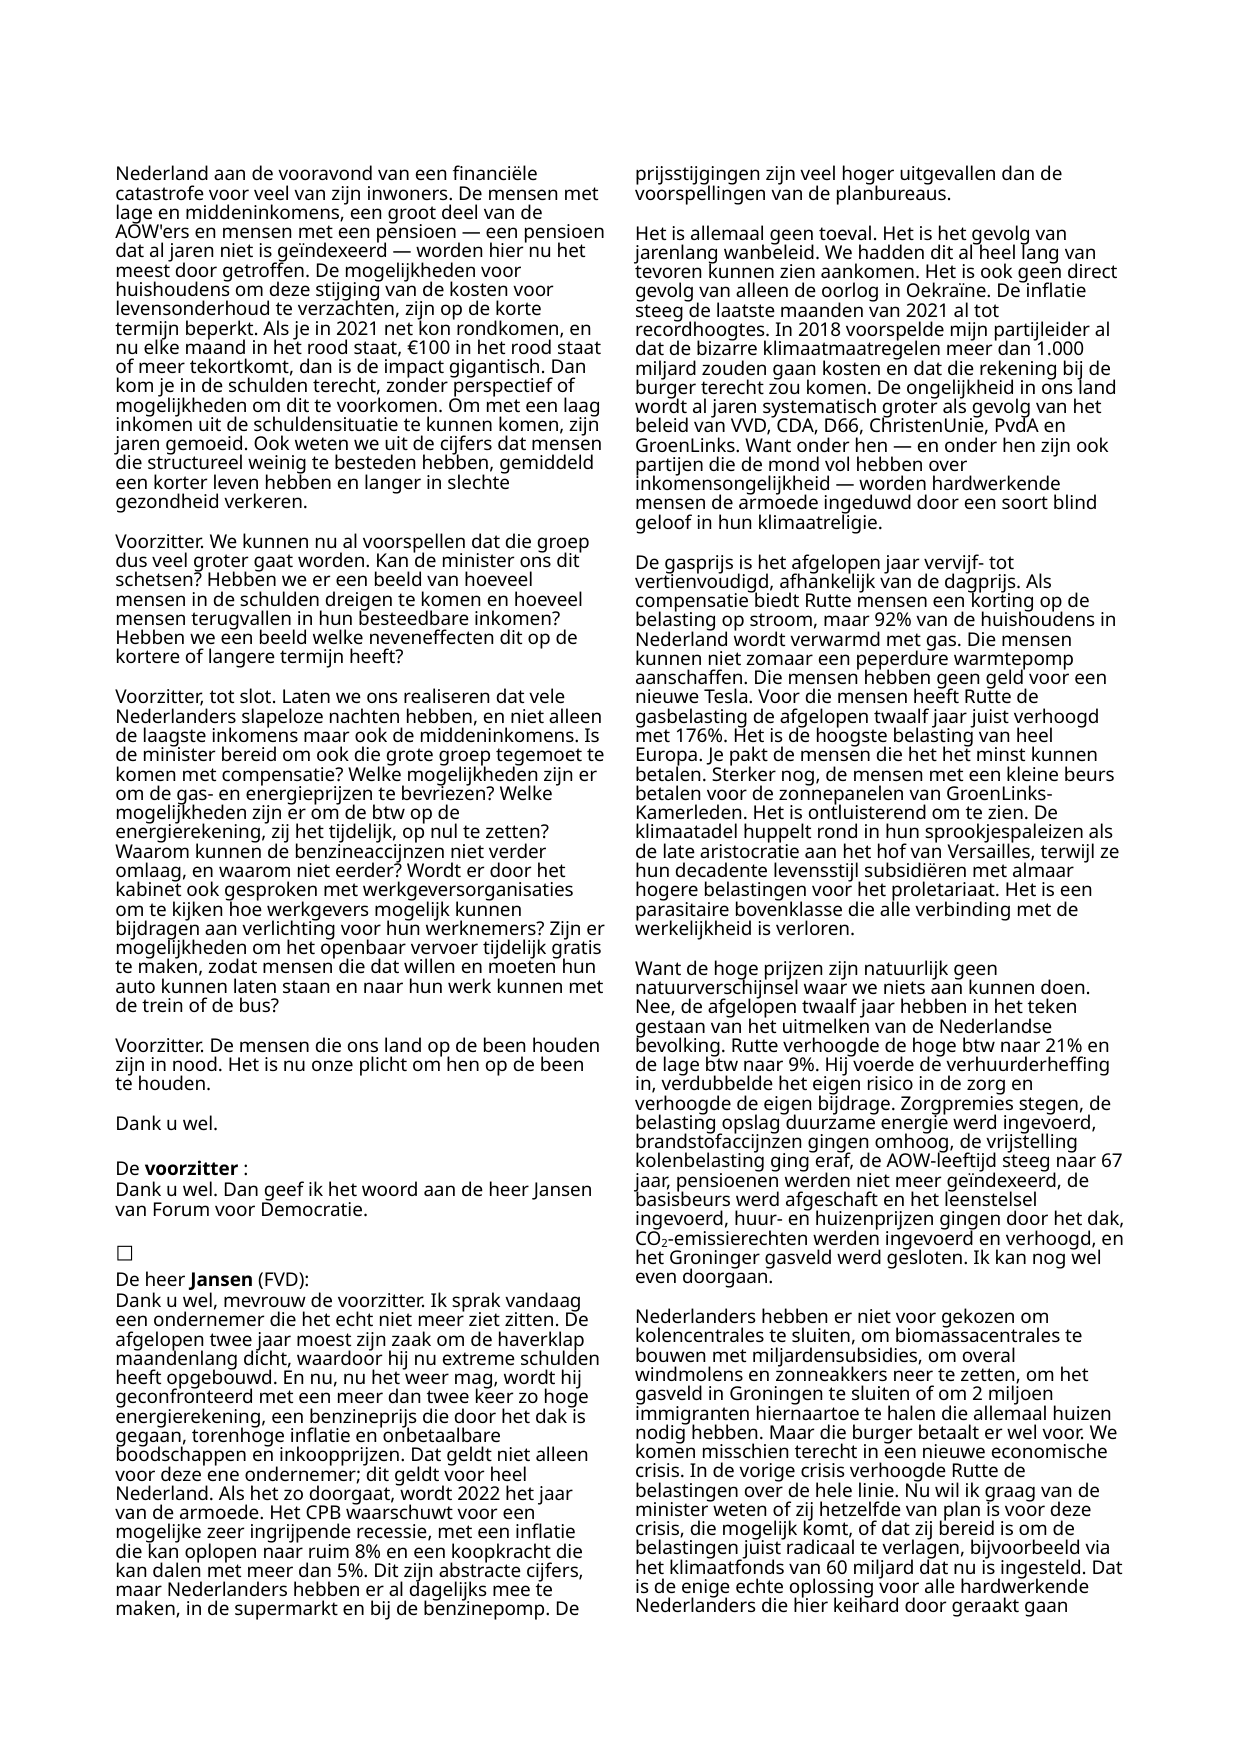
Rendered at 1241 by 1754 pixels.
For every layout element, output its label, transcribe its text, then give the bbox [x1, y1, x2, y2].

text prijsstijgingen zijn veel hoger uitgevallen dan de voorspellingen van de planbureaus. [635, 165, 1125, 204]
text Het is allemaal geen toeval. Het is het gevolg van jarenlang wanbeleid. We hadden dit al heel lang van tevoren kunnen zien aankomen. Het is ook geen direct gevolg van alleen de oorlog in Oekraïne. De inflatie steeg de laatste maanden van 2021 al tot recordhoogtes. In 2018 voorspelde mijn partijleider al dat de bizarre klimaatmaatregelen meer dan 1.000 miljard zouden gaan kosten en dat die rekening bij de burger terecht zou komen. De ongelijkheid in ons land wordt al jaren systematisch groter als gevolg van het beleid van VVD, CDA, D66, ChristenUnie, PvdA en GroenLinks. Want onder hen — en onder hen zijn ook partijen die de mond vol hebben over inkomensongelijkheid — worden hardwerkende mensen de armoede ingeduwd door een soort blind geloof in hun klimaatreligie. [635, 224, 1125, 533]
text Voorzitter. De mensen die ons land op de been houden zijn in nood. Het is nu onze plicht om hen op de been te houden. [115, 1037, 605, 1095]
text Nederland aan de vooravond van een financiële catastrofe voor veel van zijn inwoners. De mensen met lage en middeninkomens, een groot deel van de AOW'ers en mensen met een pensioen — een pensioen dat al jaren niet is geïndexeerd — worden hier nu het meest door getroffen. De mogelijkheden voor huishoudens om deze stijging van de kosten voor levensonderhoud te verzachten, zijn op de korte termijn beperkt. Als je in 2021 net kon rondkomen, en nu elke maand in het rood staat, €100 in het rood staat of meer tekortkomt, dan is de impact gigantisch. Dan kom je in de schulden terecht, zonder perspectief of mogelijkheden om dit te voorkomen. Om met een laag inkomen uit de schuldensituatie te kunnen komen, zijn jaren gemoeid. Ook weten we uit de cijfers dat mensen die structureel weinig te besteden hebben, gemiddeld een korter leven hebben en langer in slechte gezondheid verkeren. [115, 165, 605, 512]
text Want de hoge prijzen zijn natuurlijk geen natuurverschijnsel waar we niets aan kunnen doen. Nee, de afgelopen twaalf jaar hebben in het teken gestaan van het uitmelken van de Nederlandse bevolking. Rutte verhoogde de hoge btw naar 21% en de lage btw naar 9%. Hij voerde de verhuurderheffing in, verdubbelde het eigen risico in de zorg en verhoogde de eigen bijdrage. Zorgpremies stegen, de belasting opslag duurzame energie werd ingevoerd, brandstofaccijnzen gingen omhoog, de vrijstelling kolenbelasting ging eraf, de AOW-leeftijd steeg naar 67 jaar, pensioenen werden niet meer geïndexeerd, de basisbeurs werd afgeschaft en het leenstelsel ingevoerd, huur- en huizenprijzen gingen door het dak, CO2-emissierechten werden ingevoerd en verhoogd, en het Groninger gasveld werd gesloten. Ik kan nog wel even doorgaan. [635, 960, 1125, 1287]
text Voorzitter, tot slot. Laten we ons realiseren dat vele Nederlanders slapeloze nachten hebben, en niet alleen de laagste inkomens maar ook de middeninkomens. Is de minister bereid om ook die grote groep tegemoet te komen met compensatie? Welke mogelijkheden zijn er om de gas- en energieprijzen te bevriezen? Welke mogelijkheden zijn er om de btw op de energierekening, zij het tijdelijk, op nul te zetten? Waarom kunnen de benzineaccijnzen niet verder omlaag, en waarom niet eerder? Wordt er door het kabinet ook gesproken met werkgeversorganisaties om te kijken hoe werkgevers mogelijk kunnen bijdragen aan verlichting voor hun werknemers? Zijn er mogelijkheden om het openbaar vervoer tijdelijk gratis te maken, zodat mensen die dat willen en moeten hun auto kunnen laten staan en naar hun werk kunnen met de trein of de bus? [115, 688, 605, 1016]
text De heer Jansen (FVD): [115, 1266, 605, 1292]
text Dank u wel. Dan geef ik het woord aan de heer Jansen van Forum voor Democratie. [115, 1181, 605, 1220]
text Voorzitter. We kunnen nu al voorspellen dat die groep dus veel groter gaat worden. Kan de minister ons dit schetsen? Hebben we er een beeld van hoeveel mensen in de schulden dreigen te komen en hoeveel mensen terugvallen in hun besteedbare inkomen? Hebben we een beeld welke neveneffecten dit op de kortere of langere termijn heeft? [115, 533, 605, 668]
text De voorzitter : [115, 1156, 605, 1181]
text Nederlanders hebben er niet voor gekozen om kolencentrales te sluiten, om biomassacentrales te bouwen met miljardensubsidies, om overal windmolens en zonneakkers neer te zetten, om het gasveld in Groningen te sluiten of om 2 miljoen immigranten hiernaartoe te halen die allemaal huizen nodig hebben. Maar die burger betaalt er wel voor. We komen misschien terecht in een nieuwe economische crisis. In de vorige crisis verhoogde Rutte de belastingen over de hele linie. Nu wil ik graag van de minister weten of zij hetzelfde van plan is voor deze crisis, die mogelijk komt, of dat zij bereid is om de belastingen juist radicaal te verlagen, bijvoorbeeld via het klimaatfonds van 60 miljard dat nu is ingesteld. Dat is de enige echte oplossing voor alle hardwerkende Nederlanders die hier keihard door geraakt gaan [635, 1308, 1125, 1616]
text ⬜ [115, 1241, 605, 1266]
text Dank u wel. [115, 1115, 605, 1135]
text De gasprijs is het afgelopen jaar vervijf- tot vertienvoudigd, afhankelijk van de dagprijs. Als compensatie biedt Rutte mensen een korting op de belasting op stroom, maar 92% van de huishoudens in Nederland wordt verwarmd met gas. Die mensen kunnen niet zomaar een peperdure warmtepomp aanschaffen. Die mensen hebben geen geld voor een nieuwe Tesla. Voor die mensen heeft Rutte de gasbelasting de afgelopen twaalf jaar juist verhoogd met 176%. Het is de hoogste belasting van heel Europa. Je pakt de mensen die het het minst kunnen betalen. Sterker nog, de mensen met een kleine beurs betalen voor de zonnepanelen van GroenLinks-Kamerleden. Het is ontluisterend om te zien. De klimaatadel huppelt rond in hun sprookjespaleizen als de late aristocratie aan het hof van Versailles, terwijl ze hun decadente levensstijl subsidiëren met almaar hogere belastingen voor het proletariaat. Het is een parasitaire bovenklasse die alle verbinding met de werkelijkheid is verloren. [635, 554, 1125, 939]
text Dank u wel, mevrouw de voorzitter. Ik sprak vandaag een ondernemer die het echt niet meer ziet zitten. De afgelopen twee jaar moest zijn zaak om de haverklap maandenlang dicht, waardoor hij nu extreme schulden heeft opgebouwd. En nu, nu het weer mag, wordt hij geconfronteerd met een meer dan twee keer zo hoge energierekening, een benzineprijs die door het dak is gegaan, torenhoge inflatie en onbetaalbare boodschappen en inkoopprijzen. Dat geldt niet alleen voor deze ene ondernemer; dit geldt voor heel Nederland. Als het zo doorgaat, wordt 2022 het jaar van de armoede. Het CPB waarschuwt voor een mogelijke zeer ingrijpende recessie, met een inflatie die kan oplopen naar ruim 8% en een koopkracht die kan dalen met meer dan 5%. Dit zijn abstracte cijfers, maar Nederlanders hebben er al dagelijks mee te maken, in de supermarkt en bij de benzinepomp. De [115, 1292, 605, 1620]
